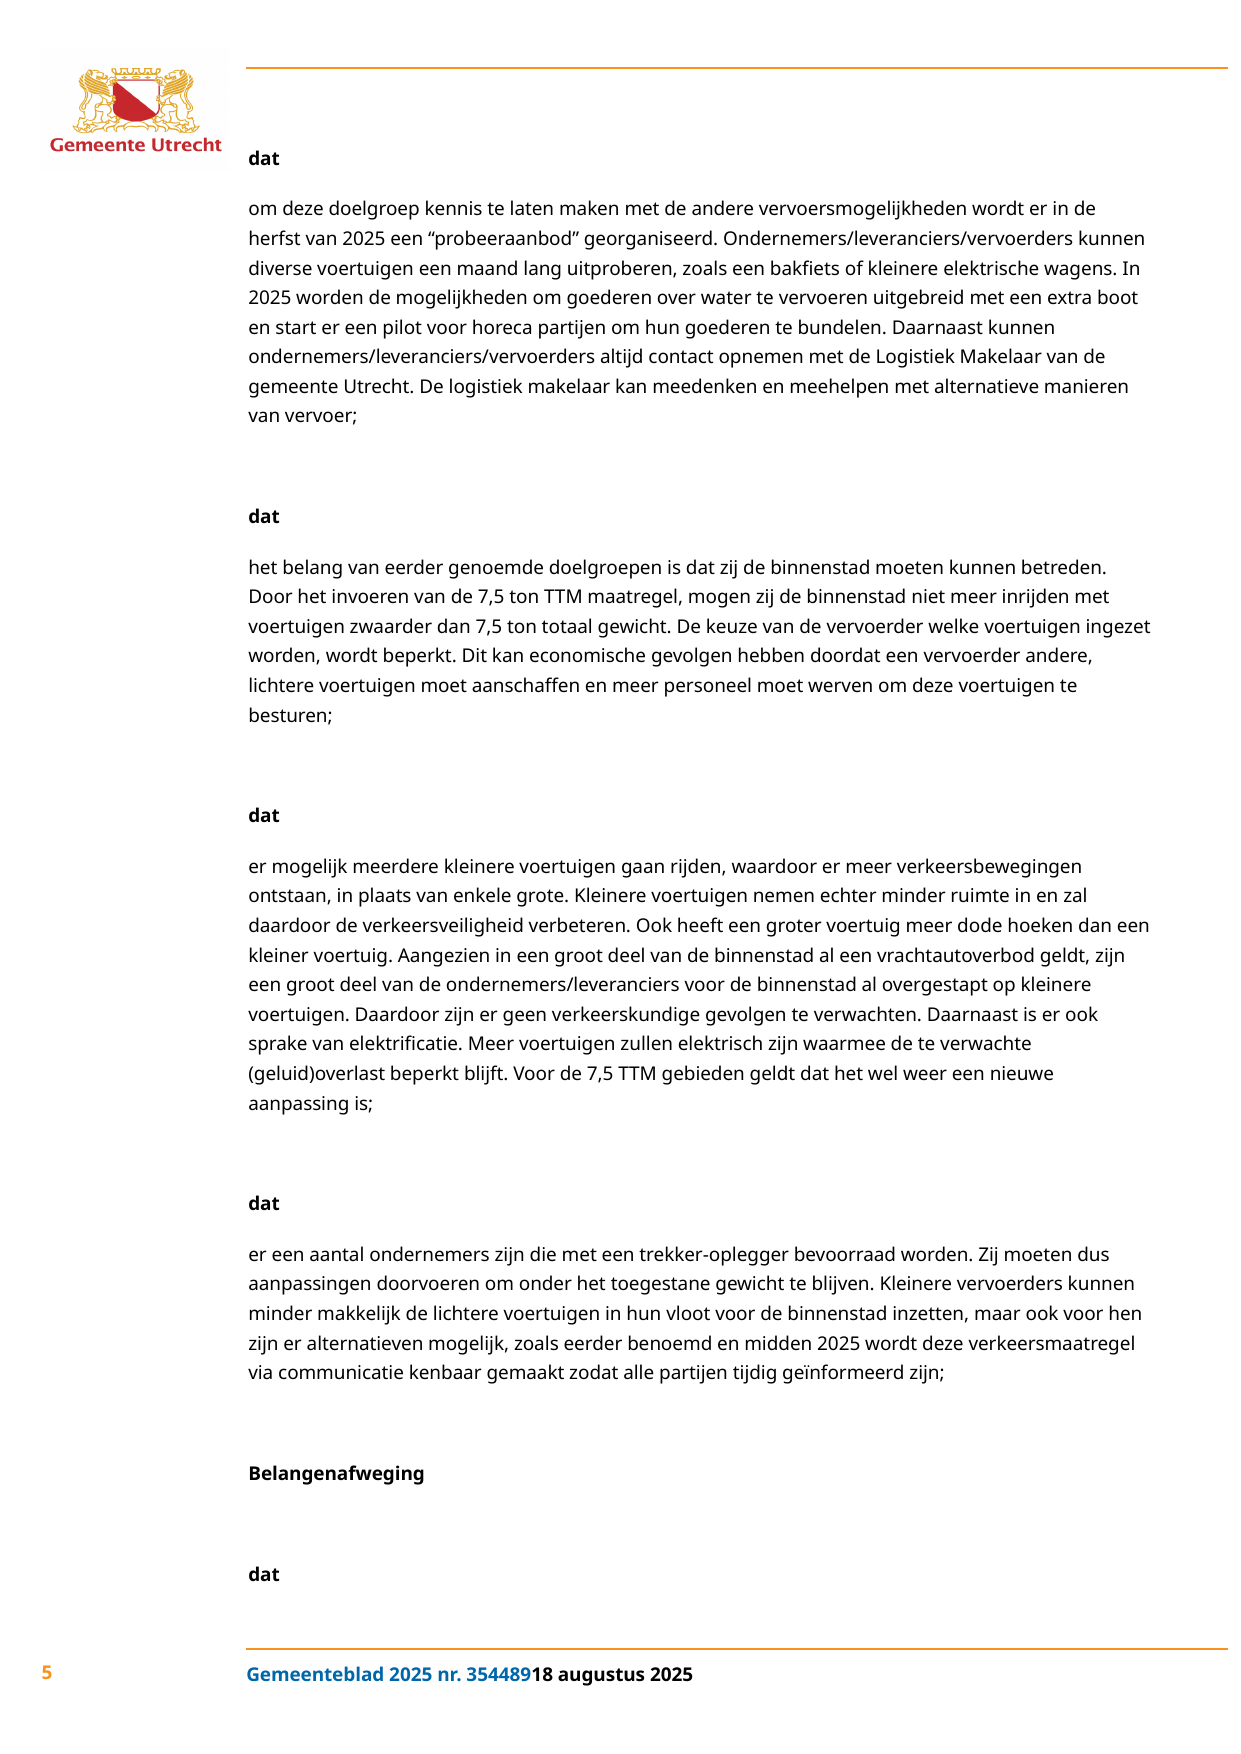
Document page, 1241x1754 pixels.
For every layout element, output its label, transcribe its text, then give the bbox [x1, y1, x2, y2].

text om deze doelgroep kennis te laten maken met de andere vervoersmogelijkheden wordt er in de herfst van 2025 een “probeeraanbod” georganiseerd. Ondernemers/leveranciers/vervoerders kunnen diverse voertuigen een maand lang uitproberen, zoals een bakfiets of kleinere elektrische wagens. In 2025 worden de mogelijkheden om goederen over water te vervoeren uitgebreid met een extra boot en start er een pilot voor horeca partijen om hun goederen te bundelen. Daarnaast kunnen ondernemers/leveranciers/vervoerders altijd contact opnemen met de Logistiek Makelaar van de gemeente Utrecht. De logistiek makelaar kan meedenken en meehelpen met alternatieve manieren van vervoer; [248, 196, 1152, 428]
text dat [248, 1191, 1152, 1216]
text dat [248, 503, 1152, 529]
text dat [248, 1561, 1152, 1587]
text Belangenafweging [248, 1460, 1152, 1486]
text het belang van eerder genoemde doelgroepen is dat zij de binnenstad moeten kunnen betreden. Door het invoeren van de 7,5 ton TTM maatregel, mogen zij de binnenstad niet meer inrijden met voertuigen zwaarder dan 7,5 ton totaal gewicht. De keuze van de vervoerder welke voertuigen ingezet worden, wordt beperkt. Dit kan economische gevolgen hebben doordat een vervoerder andere, lichtere voertuigen moet aanschaffen en meer personeel moet werven om deze voertuigen te besturen; [248, 554, 1152, 728]
picture [41, 47, 231, 172]
text dat [248, 145, 1152, 171]
text er een aantal ondernemers zijn die met een trekker-oplegger bevoorraad worden. Zij moeten dus aanpassingen doorvoeren om onder het toegestane gewicht te blijven. Kleinere vervoerders kunnen minder makkelijk de lichtere voertuigen in hun vloot voor de binnenstad inzetten, maar ook voor hen zijn er alternatieven mogelijk, zoals eerder benoemd en midden 2025 wordt deze verkeersmaatregel via communicatie kenbaar gemaakt zodat alle partijen tijdig geïnformeerd zijn; [248, 1241, 1152, 1385]
text er mogelijk meerdere kleinere voertuigen gaan rijden, waardoor er meer verkeersbewegingen ontstaan, in plaats van enkele grote. Kleinere voertuigen nemen echter minder ruimte in en zal daardoor de verkeersveiligheid verbeteren. Ook heeft een groter voertuig meer dode hoeken dan een kleiner voertuig. Aangezien in een groot deel van de binnenstad al een vrachtautoverbod geldt, zijn een groot deel van de ondernemers/leveranciers voor de binnenstad al overgestapt op kleinere voertuigen. Daardoor zijn er geen verkeerskundige gevolgen te verwachten. Daarnaast is er ook sprake van elektrificatie. Meer voertuigen zullen elektrisch zijn waarmee de te verwachte (geluid)overlast beperkt blijft. Voor de 7,5 TTM gebieden geldt dat het wel weer een nieuwe aanpassing is; [248, 853, 1152, 1116]
text dat [248, 803, 1152, 828]
